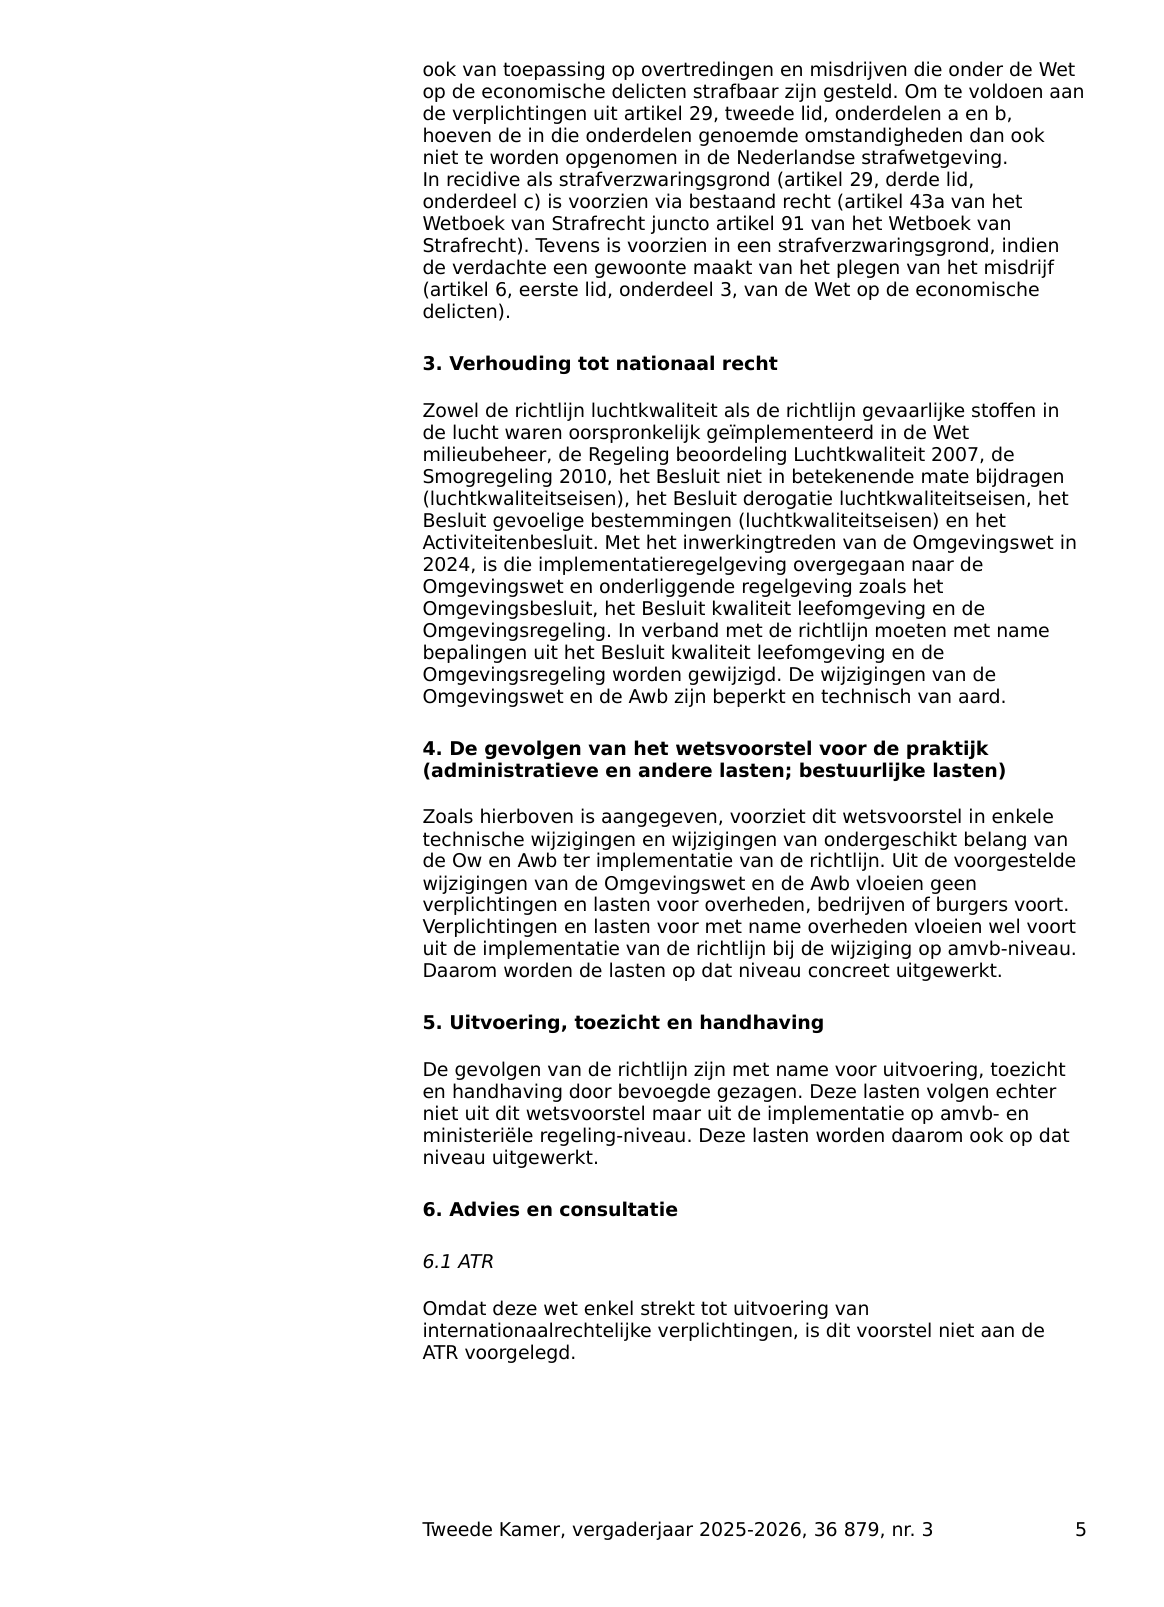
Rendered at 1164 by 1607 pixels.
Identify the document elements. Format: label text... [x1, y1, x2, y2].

text Zoals hierboven is aangegeven, voorziet dit wetsvoorstel in enkele technische wijzigingen en wijzigingen van ondergeschikt belang van de Ow en Awb ter implementatie van de richtlijn. Uit de voorgestelde wijzigingen van de Omgevingswet en de Awb vloeien geen verplichtingen en lasten voor overheden, bedrijven of burgers voort. Verplichtingen en lasten voor met name overheden vloeien wel voort uit de implementatie van de richtlijn bij de wijziging op amvb-niveau. Daarom worden de lasten op dat niveau concreet uitgewerkt. [422, 806, 1087, 982]
text ook van toepassing op overtredingen en misdrijven die onder de Wet op de economische delicten strafbaar zijn gesteld. Om te voldoen aan de verplichtingen uit artikel 29, tweede lid, onderdelen a en b, hoeven de in die onderdelen genoemde omstandigheden dan ook niet te worden opgenomen in de Nederlandse strafwetgeving. [422, 59, 1087, 169]
text De gevolgen van de richtlijn zijn met name voor uitvoering, toezicht en handhaving door bevoegde gezagen. Deze lasten volgen echter niet uit dit wetsvoorstel maar uit de implementatie op amvb- en ministeriële regeling-niveau. Deze lasten worden daarom ook op dat niveau uitgewerkt. [422, 1059, 1087, 1169]
text Zowel de richtlijn luchtkwaliteit als de richtlijn gevaarlijke stoffen in de lucht waren oorspronkelijk geïmplementeerd in de Wet milieubeheer, de Regeling beoordeling Luchtkwaliteit 2007, de Smogregeling 2010, het Besluit niet in betekenende mate bijdragen (luchtkwaliteitseisen), het Besluit derogatie luchtkwaliteitseisen, het Besluit gevoelige bestemmingen (luchtkwaliteitseisen) en het Activiteitenbesluit. Met het inwerkingtreden van de Omgevingswet in 2024, is die implementatieregelgeving overgegaan naar de Omgevingswet en onderliggende regelgeving zoals het Omgevingsbesluit, het Besluit kwaliteit leefomgeving en de Omgevingsregeling. In verband met de richtlijn moeten met name bepalingen uit het Besluit kwaliteit leefomgeving en de Omgevingsregeling worden gewijzigd. De wijzigingen van de Omgevingswet en de Awb zijn beperkt en technisch van aard. [422, 400, 1087, 707]
text In recidive als strafverzwaringsgrond (artikel 29, derde lid, onderdeel c) is voorzien via bestaand recht (artikel 43a van het Wetboek van Strafrecht juncto artikel 91 van het Wetboek van Strafrecht). Tevens is voorzien in een strafverzwaringsgrond, indien de verdachte een gewoonte maakt van het plegen van het misdrijf (artikel 6, eerste lid, onderdeel 3, van de Wet op de economische delicten). [422, 169, 1087, 323]
subtitle 6. Advies en consultatie [422, 1199, 1087, 1221]
subtitle 4. De gevolgen van het wetsvoorstel voor de praktijk (administratieve en andere lasten; bestuurlijke lasten) [422, 737, 1087, 781]
subtitle 6.1 ATR [422, 1251, 1087, 1273]
text Omdat deze wet enkel strekt tot uitvoering van internationaalrechtelijke verplichtingen, is dit voorstel niet aan de ATR voorgelegd. [422, 1298, 1087, 1364]
subtitle 5. Uitvoering, toezicht en handhaving [422, 1012, 1087, 1034]
subtitle 3. Verhouding tot nationaal recht [422, 353, 1087, 375]
